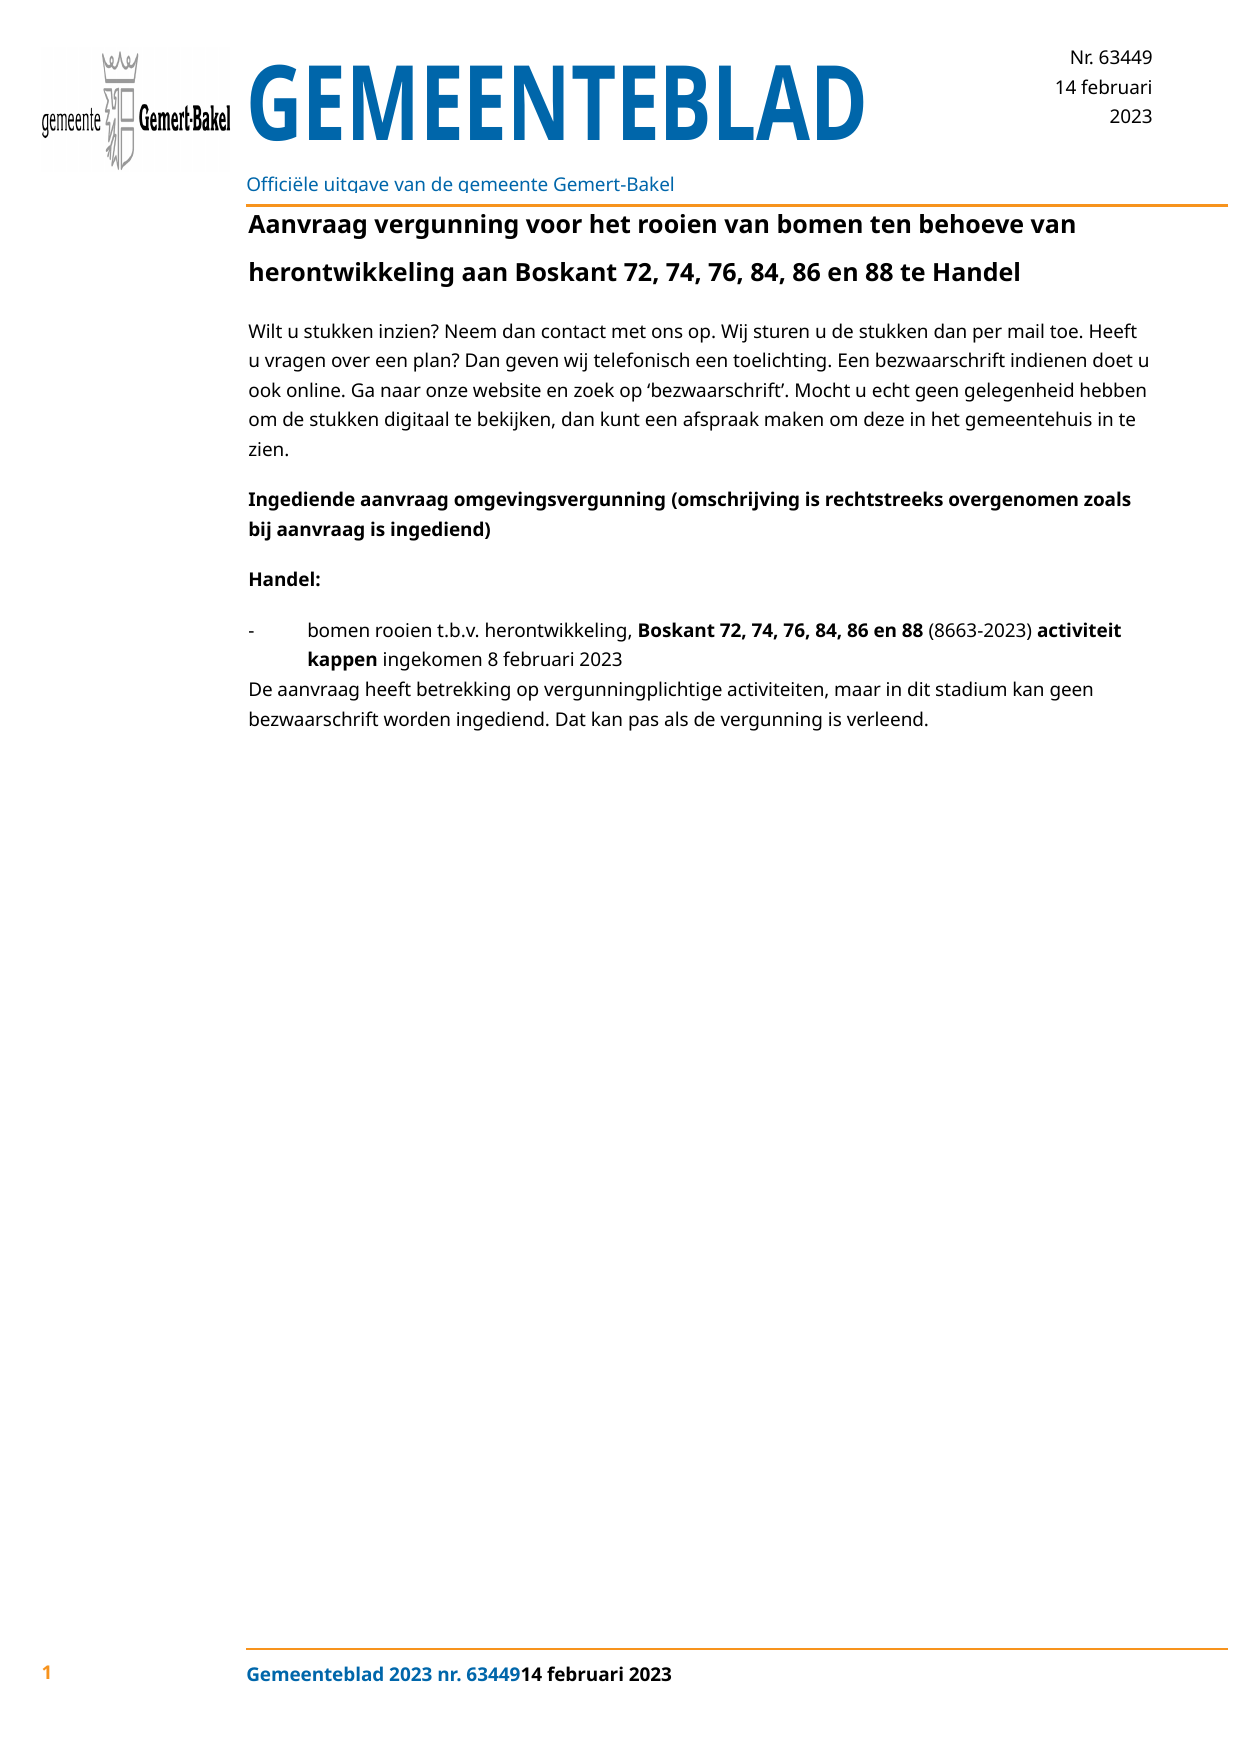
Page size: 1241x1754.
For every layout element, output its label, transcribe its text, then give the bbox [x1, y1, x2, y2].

list bomen rooien t.b.v. herontwikkeling, Boskant 72, 74, 76, 84, 86 en 88 (8663-2023) activiteit kappen ingekomen 8 februari 2023 [248, 617, 1152, 672]
text Ingediende aanvraag omgevingsvergunning (omschrijving is rechtstreeks overgenomen zoals bij aanvraag is ingediend) [248, 487, 1152, 542]
text Aanvraag vergunning voor het rooien van bomen ten behoeve van herontwikkeling aan Boskant 72, 74, 76, 84, 86 en 88 te Handel [248, 207, 1152, 288]
text Handel: [248, 567, 1152, 592]
text Wilt u stukken inzien? Neem dan contact met ons op. Wij sturen u de stukken dan per mail toe. Heeft u vragen over een plan? Dan geven wij telefonisch een toelichting. Een bezwaarschrift indienen doet u ook online. Ga naar onze website en zoek op ‘bezwaarschrift’. Mocht u echt geen gelegenheid hebben om de stukken digitaal te bekijken, dan kunt een afspraak maken om deze in het gemeentehuis in te zien. [248, 318, 1152, 462]
text De aanvraag heeft betrekking op vergunningplichtige activiteiten, maar in dit stadium kan geen bezwaarschrift worden ingediend. Dat kan pas als de vergunning is verleend. [248, 676, 1152, 732]
picture [41, 47, 231, 172]
